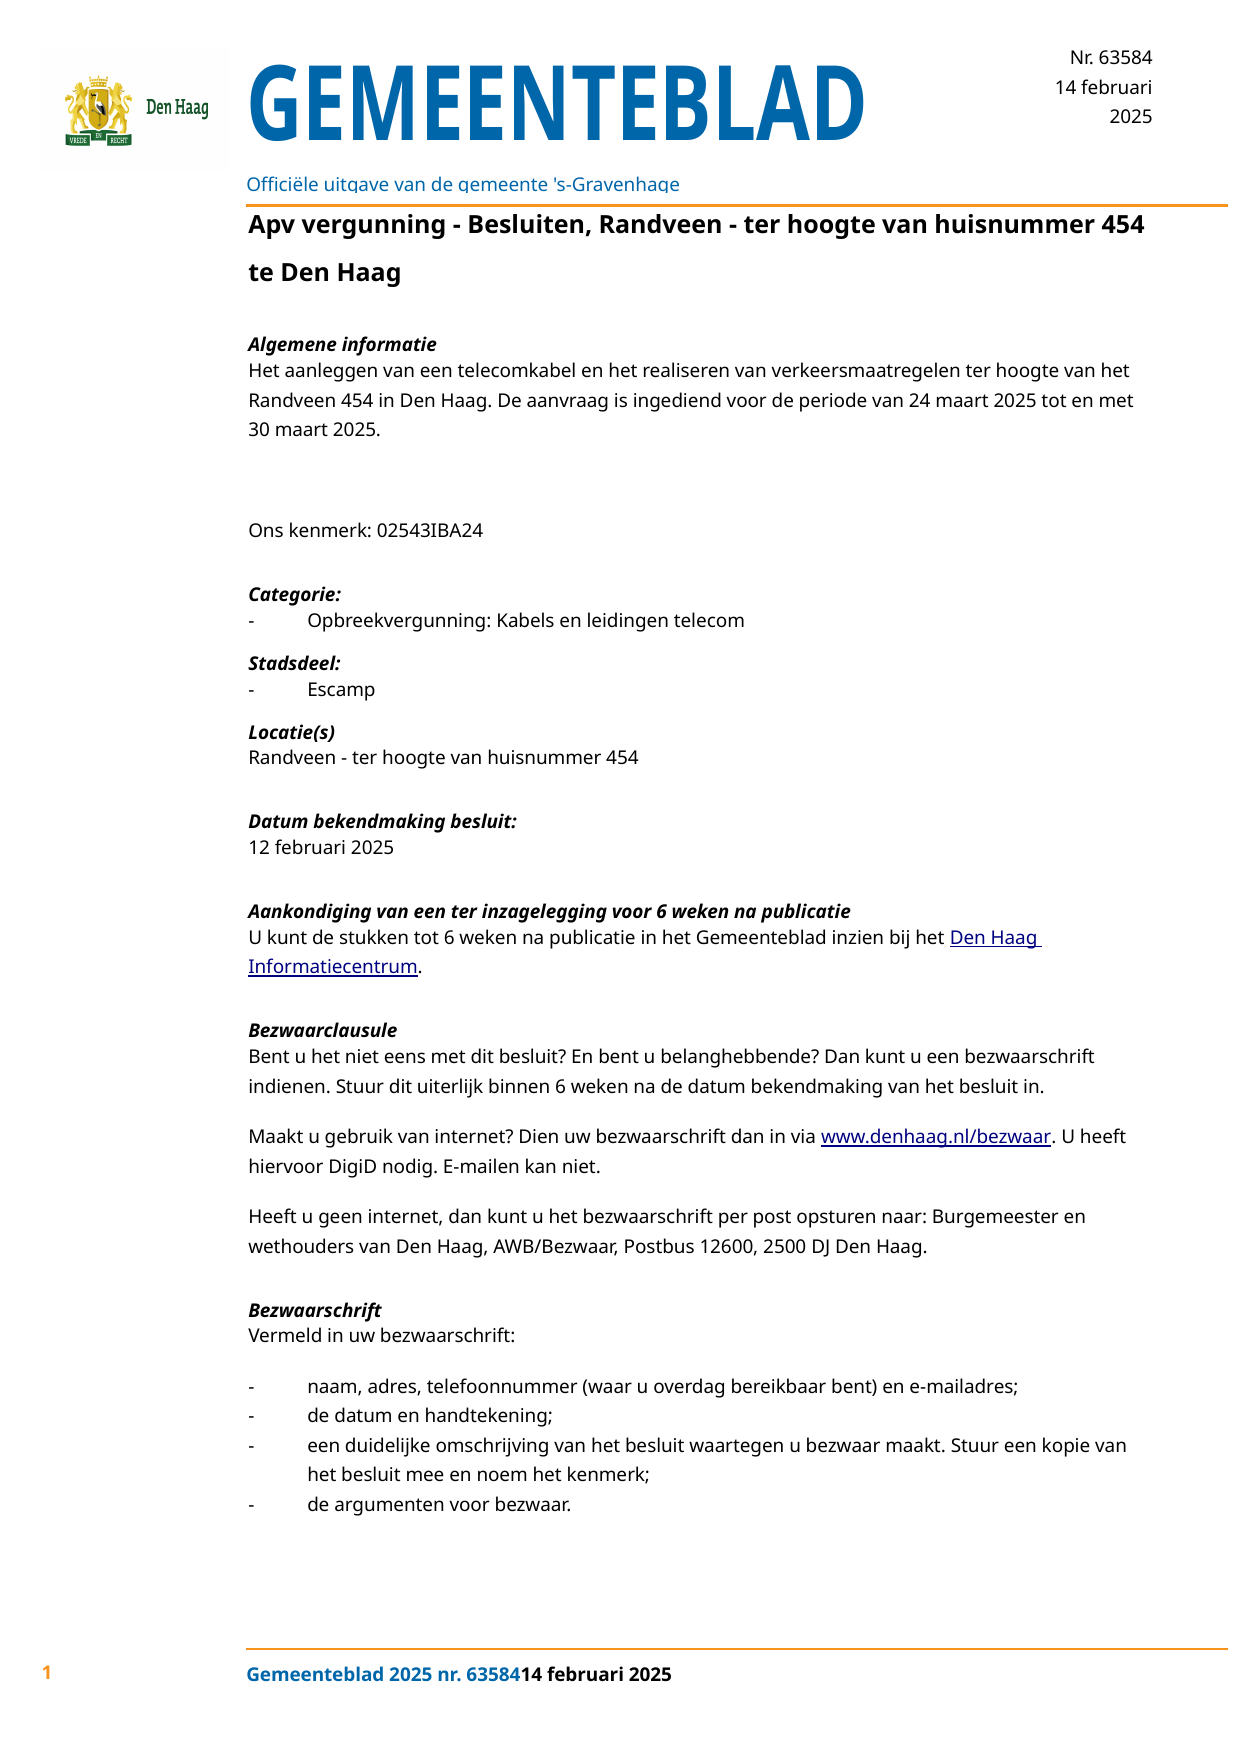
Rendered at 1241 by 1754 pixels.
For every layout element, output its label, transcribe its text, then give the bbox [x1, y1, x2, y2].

list Opbreekvergunning: Kabels en leidingen telecom [248, 607, 1152, 633]
text Aankondiging van een ter inzagelegging voor 6 weken na publicatie [248, 898, 1152, 924]
text Maakt u gebruik van internet? Dien uw bezwaarschrift dan in via www.denhaag.nl/bezwaar. U heeft hiervoor DigiD nodig. E-mailen kan niet. [248, 1123, 1152, 1178]
list de datum en handtekening; [248, 1402, 1152, 1428]
list de argumenten voor bezwaar. [248, 1491, 1152, 1517]
text 12 februari 2025 [248, 834, 1152, 860]
text Het aanleggen van een telecomkabel en het realiseren van verkeersmaatregelen ter hoogte van het Randveen 454 in Den Haag. De aanvraag is ingediend voor de periode van 24 maart 2025 tot en met 30 maart 2025. [248, 357, 1152, 442]
text Vermeld in uw bezwaarschrift: [248, 1322, 1152, 1348]
list Escamp [248, 676, 1152, 701]
text Algemene informatie [248, 331, 1152, 357]
text Bezwaarschrift [248, 1297, 1152, 1322]
picture [41, 47, 231, 172]
text Datum bekendmaking besluit: [248, 808, 1152, 834]
text Stadsdeel: [248, 650, 1152, 676]
list een duidelijke omschrijving van het besluit waartegen u bezwaar maakt. Stuur een kopie van het besluit mee en noem het kenmerk; [248, 1432, 1152, 1487]
text Categorie: [248, 581, 1152, 607]
text Locatie(s) [248, 719, 1152, 744]
text Heeft u geen internet, dan kunt u het bezwaarschrift per post opsturen naar: Burgemeester en wethouders van Den Haag, AWB/Bezwaar, Postbus 12600, 2500 DJ Den Haag. [248, 1203, 1152, 1258]
text Apv vergunning - Besluiten, Randveen - ter hoogte van huisnummer 454 te Den Haag [248, 207, 1152, 288]
text Bent u het niet eens met dit besluit? En bent u belanghebbende? Dan kunt u een bezwaarschrift indienen. Stuur dit uiterlijk binnen 6 weken na de datum bekendmaking van het besluit in. [248, 1043, 1152, 1098]
text U kunt de stukken tot 6 weken na publicatie in het Gemeenteblad inzien bij het Den Haag Informatiecentrum. [248, 924, 1152, 979]
list naam, adres, telefoonnummer (waar u overdag bereikbaar bent) en e-mailadres; [248, 1373, 1152, 1399]
text Ons kenmerk: 02543IBA24 [248, 517, 1152, 543]
text Bezwaarclausule [248, 1017, 1152, 1043]
text Randveen - ter hoogte van huisnummer 454 [248, 744, 1152, 770]
